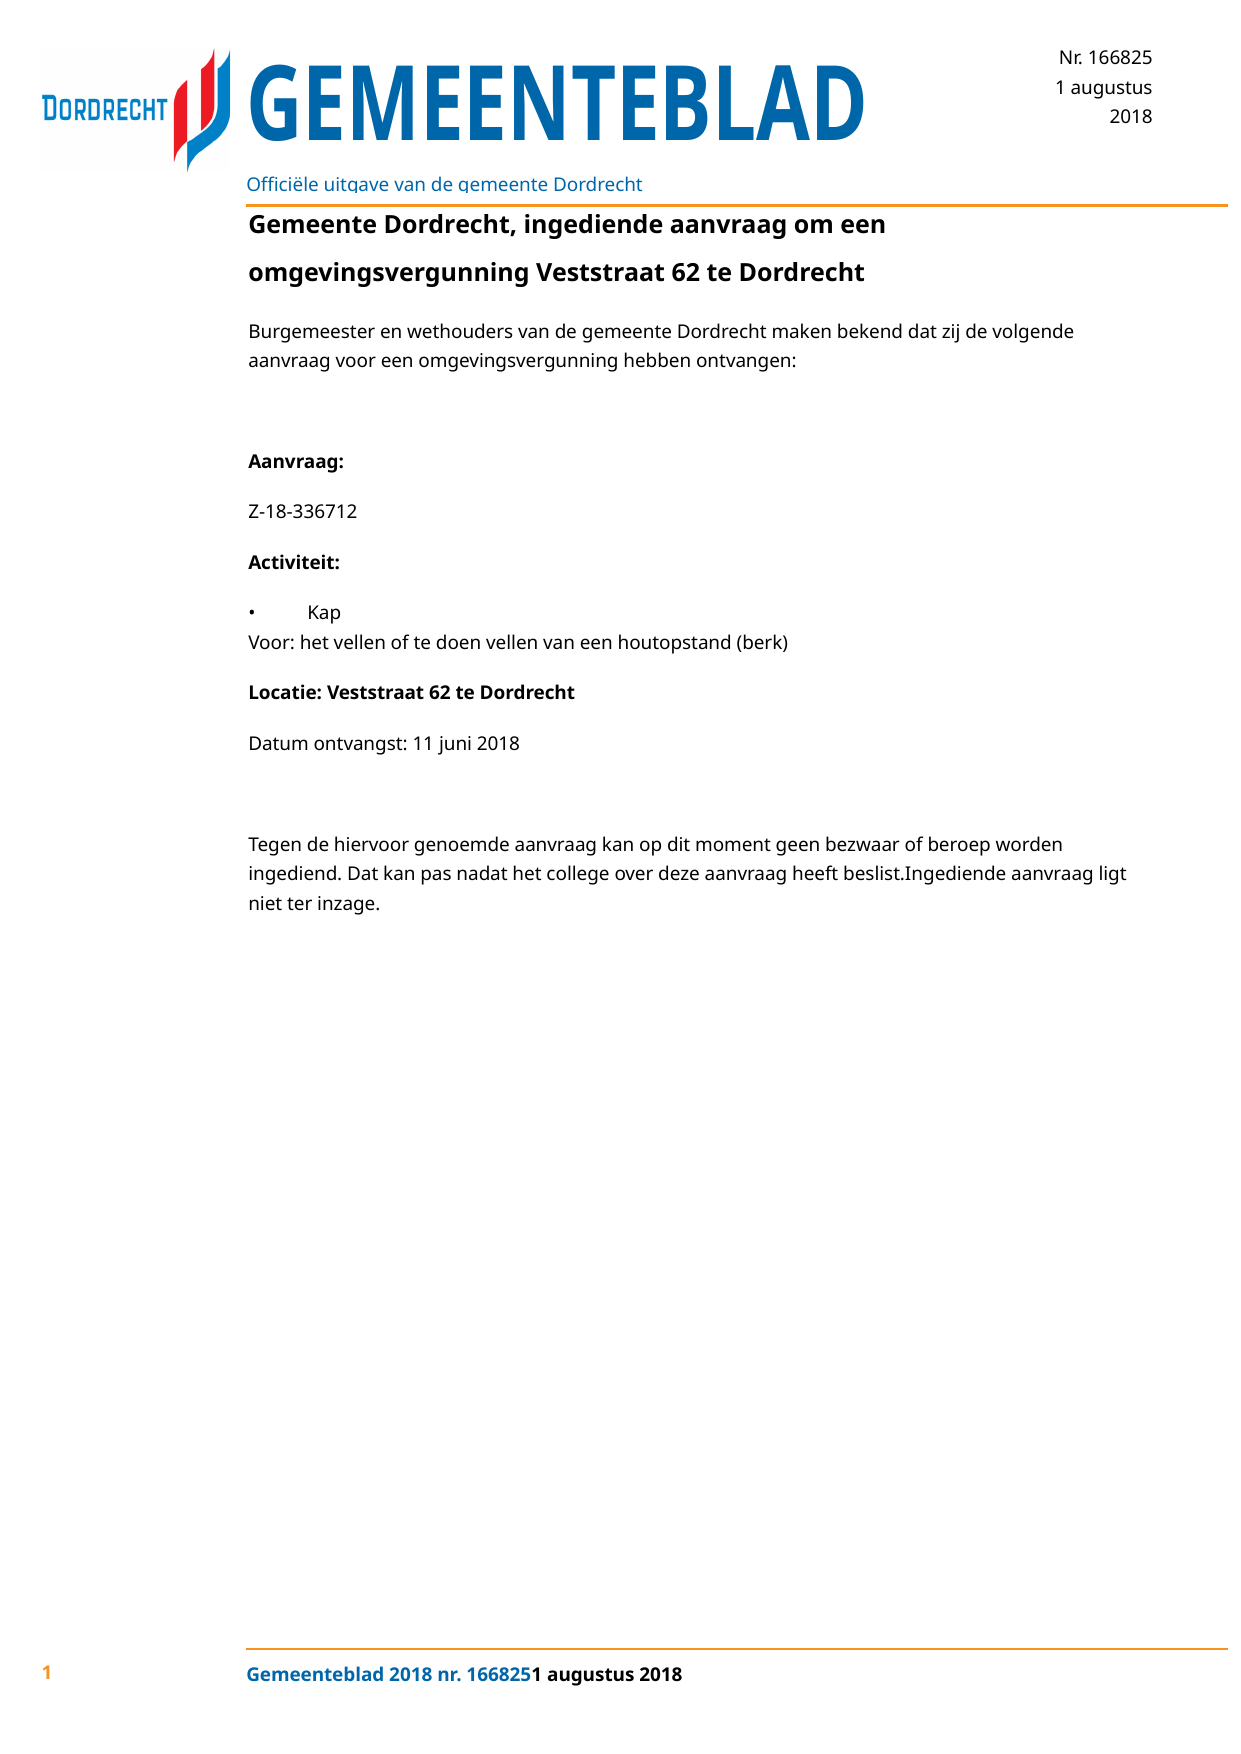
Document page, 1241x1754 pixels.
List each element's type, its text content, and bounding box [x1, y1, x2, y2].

text Aanvraag: [248, 448, 1152, 474]
text Datum ontvangst: 11 juni 2018 [248, 730, 1152, 756]
picture [41, 47, 231, 172]
text Tegen de hiervoor genoemde aanvraag kan op dit moment geen bezwaar of beroep worden ingediend. Dat kan pas nadat het college over deze aanvraag heeft beslist.Ingediende aanvraag ligt niet ter inzage. [248, 831, 1152, 916]
text Gemeente Dordrecht, ingediende aanvraag om een omgevingsvergunning Veststraat 62 te Dordrecht [248, 207, 1152, 288]
text Burgemeester en wethouders van de gemeente Dordrecht maken bekend dat zij de volgende aanvraag voor een omgevingsvergunning hebben ontvangen: [248, 318, 1152, 373]
text Z-18-336712 [248, 499, 1152, 524]
text Voor: het vellen of te doen vellen van een houtopstand (berk) [248, 629, 1152, 655]
text Activiteit: [248, 549, 1152, 575]
text Locatie: Veststraat 62 te Dordrecht [248, 679, 1152, 705]
list Kap [248, 599, 1152, 625]
